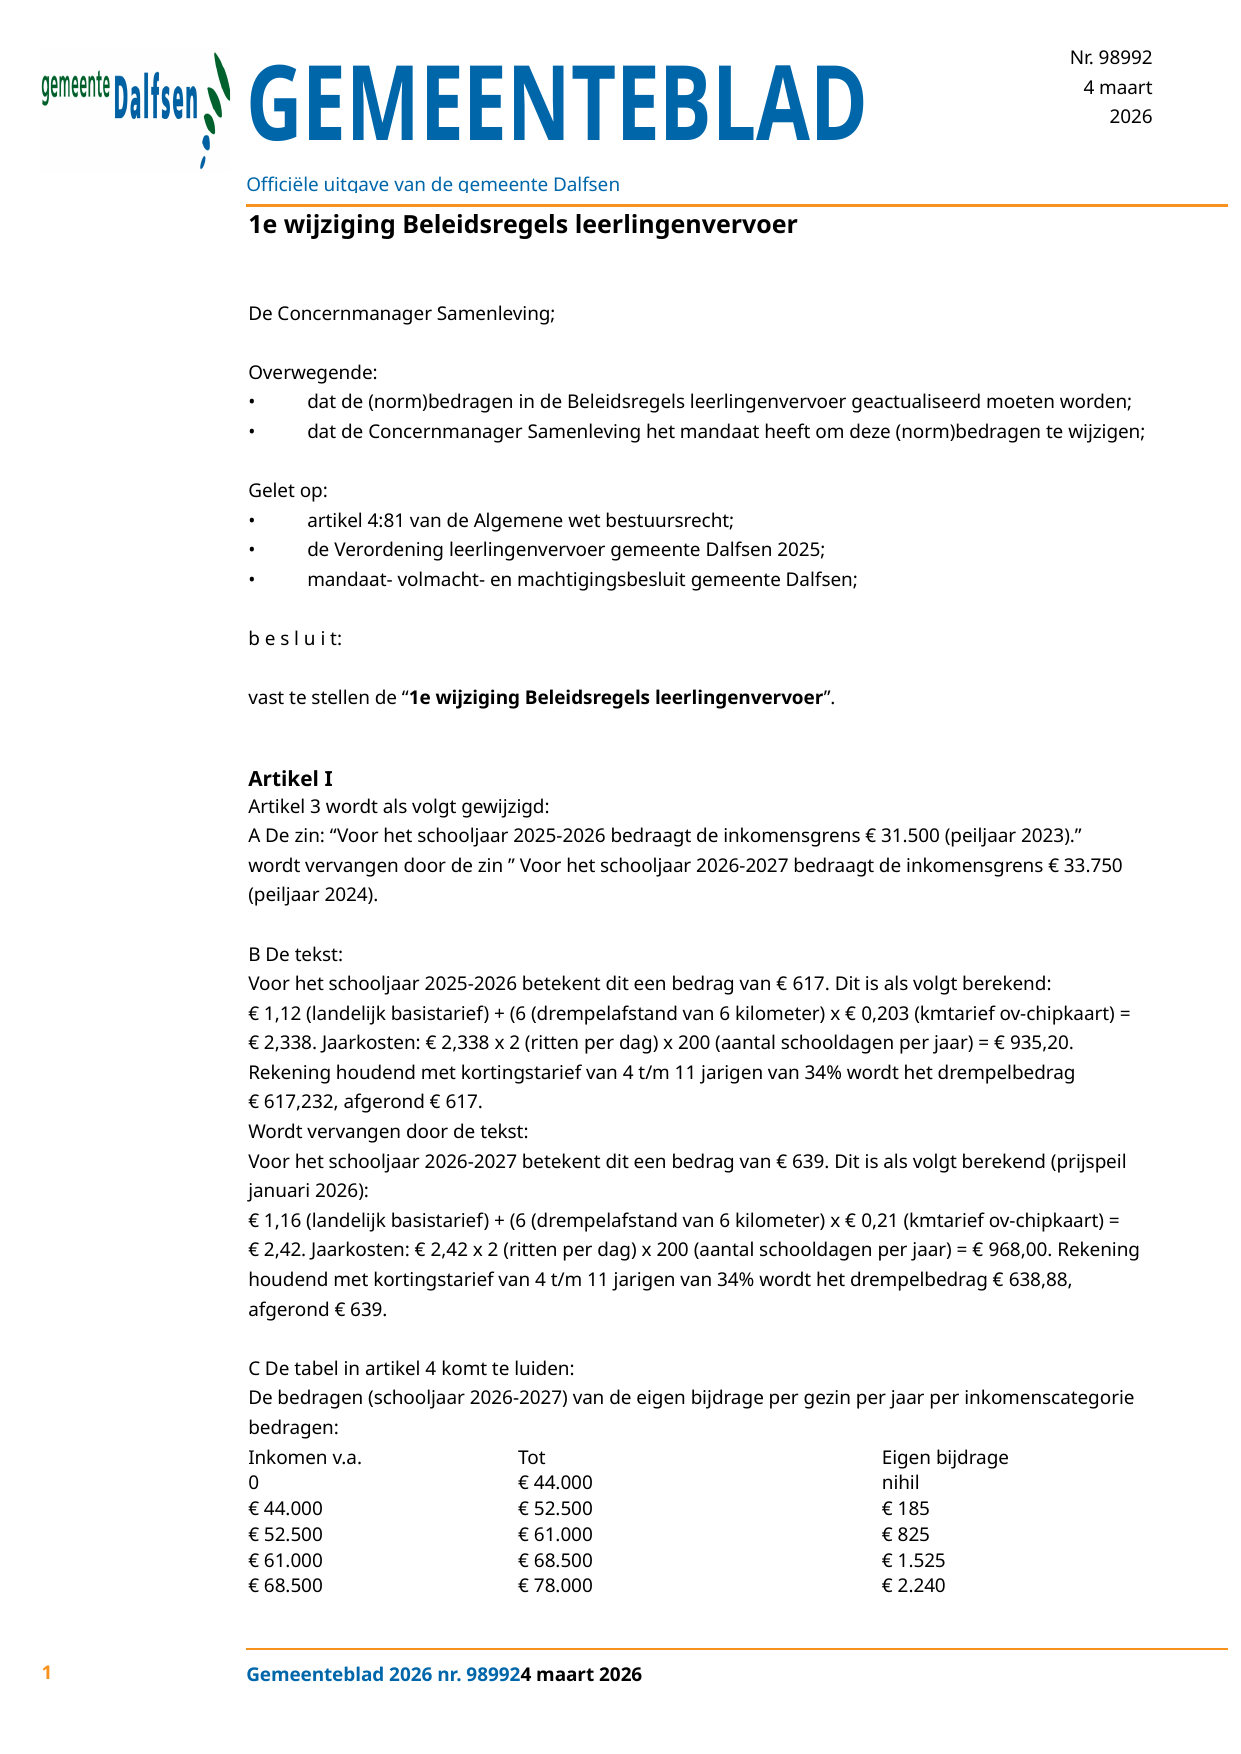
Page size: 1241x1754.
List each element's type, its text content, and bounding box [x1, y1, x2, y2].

list de Verordening leerlingenvervoer gemeente Dalfsen 2025; [248, 537, 1152, 562]
text wordt vervangen door de zin ” Voor het schooljaar 2026-2027 bedraagt de inkomensgrens € 33.750 (peiljaar 2024). [248, 852, 1152, 907]
text 1e wijziging Beleidsregels leerlingenvervoer [248, 207, 1152, 241]
list dat de (norm)bedragen in de Beleidsregels leerlingenvervoer geactualiseerd moeten worden; [248, 389, 1152, 414]
text Wordt vervangen door de tekst: [248, 1118, 1152, 1144]
table_cell € 68.500 [518, 1547, 882, 1572]
table_header Eigen bijdrage [882, 1444, 1152, 1469]
table_cell € 61.000 [248, 1547, 518, 1572]
table_cell 0 [248, 1470, 518, 1495]
table_cell nihil [882, 1470, 1152, 1495]
table_cell € 52.500 [248, 1521, 518, 1547]
text € 1,16 (landelijk basistarief) + (6 (drempelafstand van 6 kilometer) x € 0,21 (kmtarief ov-chipkaart) = € 2,42. Jaarkosten: € 2,42 x 2 (ritten per dag) x 200 (aantal schooldagen per jaar) = € 968,00. Rekening houdend met kortingstarief van 4 t/m 11 jarigen van 34% wordt het drempelbedrag € 638,88, afgerond € 639. [248, 1207, 1152, 1322]
table_header Inkomen v.a. [248, 1444, 518, 1469]
text b e s l u i t: [248, 625, 1152, 651]
table_cell € 61.000 [518, 1521, 882, 1547]
list dat de Concernmanager Samenleving het mandaat heeft om deze (norm)bedragen te wijzigen; [248, 418, 1152, 444]
table_cell € 68.500 [248, 1573, 518, 1598]
text Voor het schooljaar 2025-2026 betekent dit een bedrag van € 617. Dit is als volgt berekend: [248, 970, 1152, 996]
table_cell € 78.000 [518, 1573, 882, 1598]
text Voor het schooljaar 2026-2027 betekent dit een bedrag van € 639. Dit is als volgt berekend (prijspeil januari 2026): [248, 1148, 1152, 1203]
text € 1,12 (landelijk basistarief) + (6 (drempelafstand van 6 kilometer) x € 0,203 (kmtarief ov-chipkaart) = € 2,338. Jaarkosten: € 2,338 x 2 (ritten per dag) x 200 (aantal schooldagen per jaar) = € 935,20. Rekening houdend met kortingstarief van 4 t/m 11 jarigen van 34% wordt het drempelbedrag € 617,232, afgerond € 617. [248, 1000, 1152, 1114]
text Artikel I [248, 764, 1152, 793]
text Gelet op: [248, 477, 1152, 503]
table_cell € 1.525 [882, 1547, 1152, 1572]
text De Concernmanager Samenleving; [248, 300, 1152, 326]
text B De tekst: [248, 941, 1152, 967]
text vast te stellen de “1e wijziging Beleidsregels leerlingenvervoer”. [248, 684, 1152, 710]
table_cell € 825 [882, 1521, 1152, 1547]
list mandaat- volmacht- en machtigingsbesluit gemeente Dalfsen; [248, 566, 1152, 592]
table_cell € 44.000 [248, 1495, 518, 1521]
table_cell € 52.500 [518, 1495, 882, 1521]
text C De tabel in artikel 4 komt te luiden: [248, 1355, 1152, 1381]
list artikel 4:81 van de Algemene wet bestuursrecht; [248, 507, 1152, 533]
table_cell € 2.240 [882, 1573, 1152, 1598]
table_cell € 44.000 [518, 1470, 882, 1495]
table_header Tot [518, 1444, 882, 1469]
picture [41, 47, 231, 172]
table_cell € 185 [882, 1495, 1152, 1521]
text A De zin: “Voor het schooljaar 2025-2026 bedraagt de inkomensgrens € 31.500 (peiljaar 2023).” [248, 822, 1152, 848]
text Artikel 3 wordt als volgt gewijzigd: [248, 793, 1152, 819]
text De bedragen (schooljaar 2026-2027) van de eigen bijdrage per gezin per jaar per inkomenscategorie bedragen: [248, 1384, 1152, 1440]
text Overwegende: [248, 359, 1152, 385]
